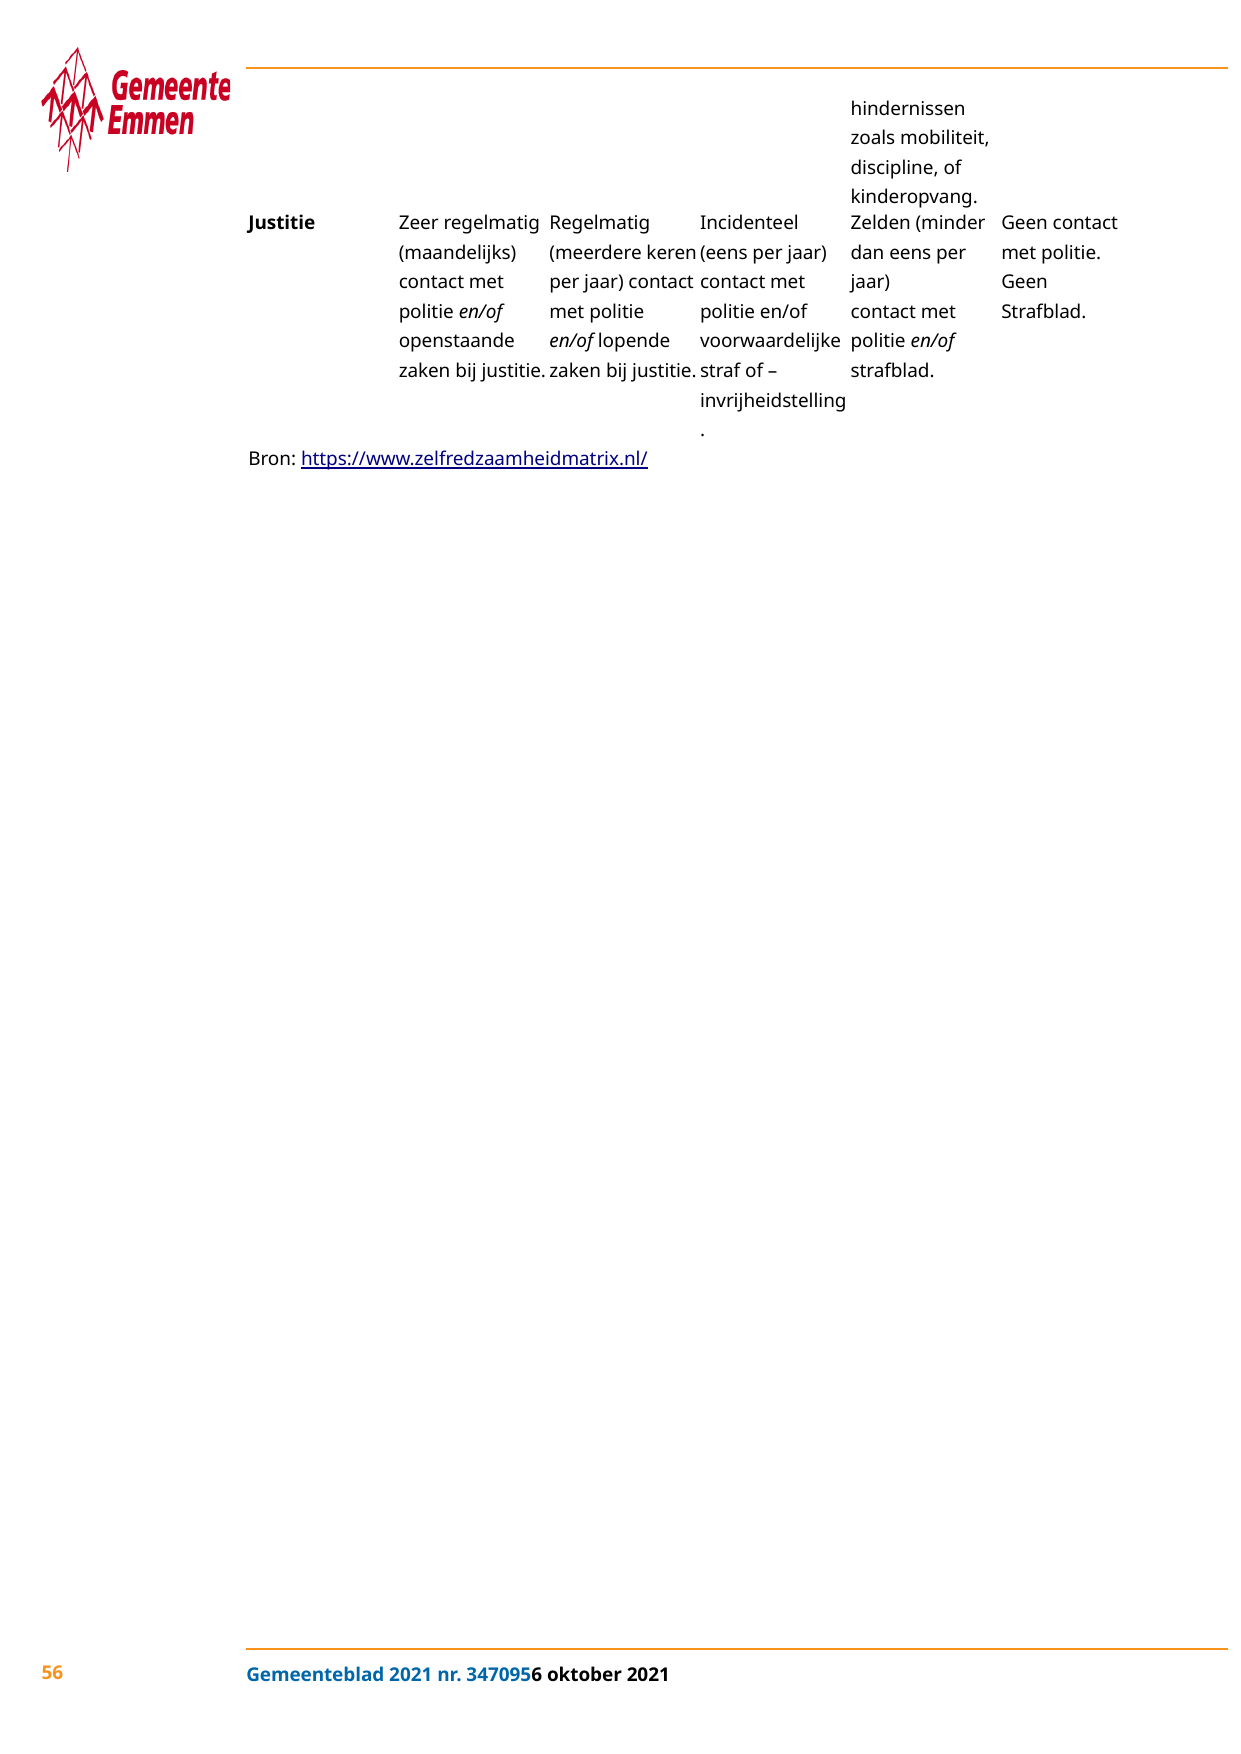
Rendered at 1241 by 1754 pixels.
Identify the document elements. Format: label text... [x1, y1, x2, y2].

text Bron: https://www.zelfredzaamheidmatrix.nl/ [248, 445, 1152, 471]
table_cell Zelden (minder dan eens per jaar) contact met politie en/of strafblad. [850, 209, 1001, 442]
table_cell Incidenteel (eens per jaar) contact met politie en/of voorwaardelijke straf of – invrijheidstelling. [700, 209, 850, 442]
picture [41, 47, 231, 172]
table_cell [700, 95, 850, 209]
table_cell [399, 95, 549, 209]
table_cell Zeer regelmatig (maandelijks) contact met politie en/of openstaande zaken bij justitie. [399, 209, 549, 442]
table_cell [248, 95, 398, 209]
table_cell Justitie [248, 209, 398, 442]
table_cell [549, 95, 700, 209]
table_cell Geen contact met politie. Geen Strafblad. [1001, 209, 1152, 442]
table_cell [1001, 95, 1152, 209]
table_cell hindernissen zoals mobiliteit, discipline, of kinderopvang. [850, 95, 1001, 209]
table_cell Regelmatig (meerdere keren per jaar) contact met politie en/of lopende zaken bij justitie. [549, 209, 700, 442]
